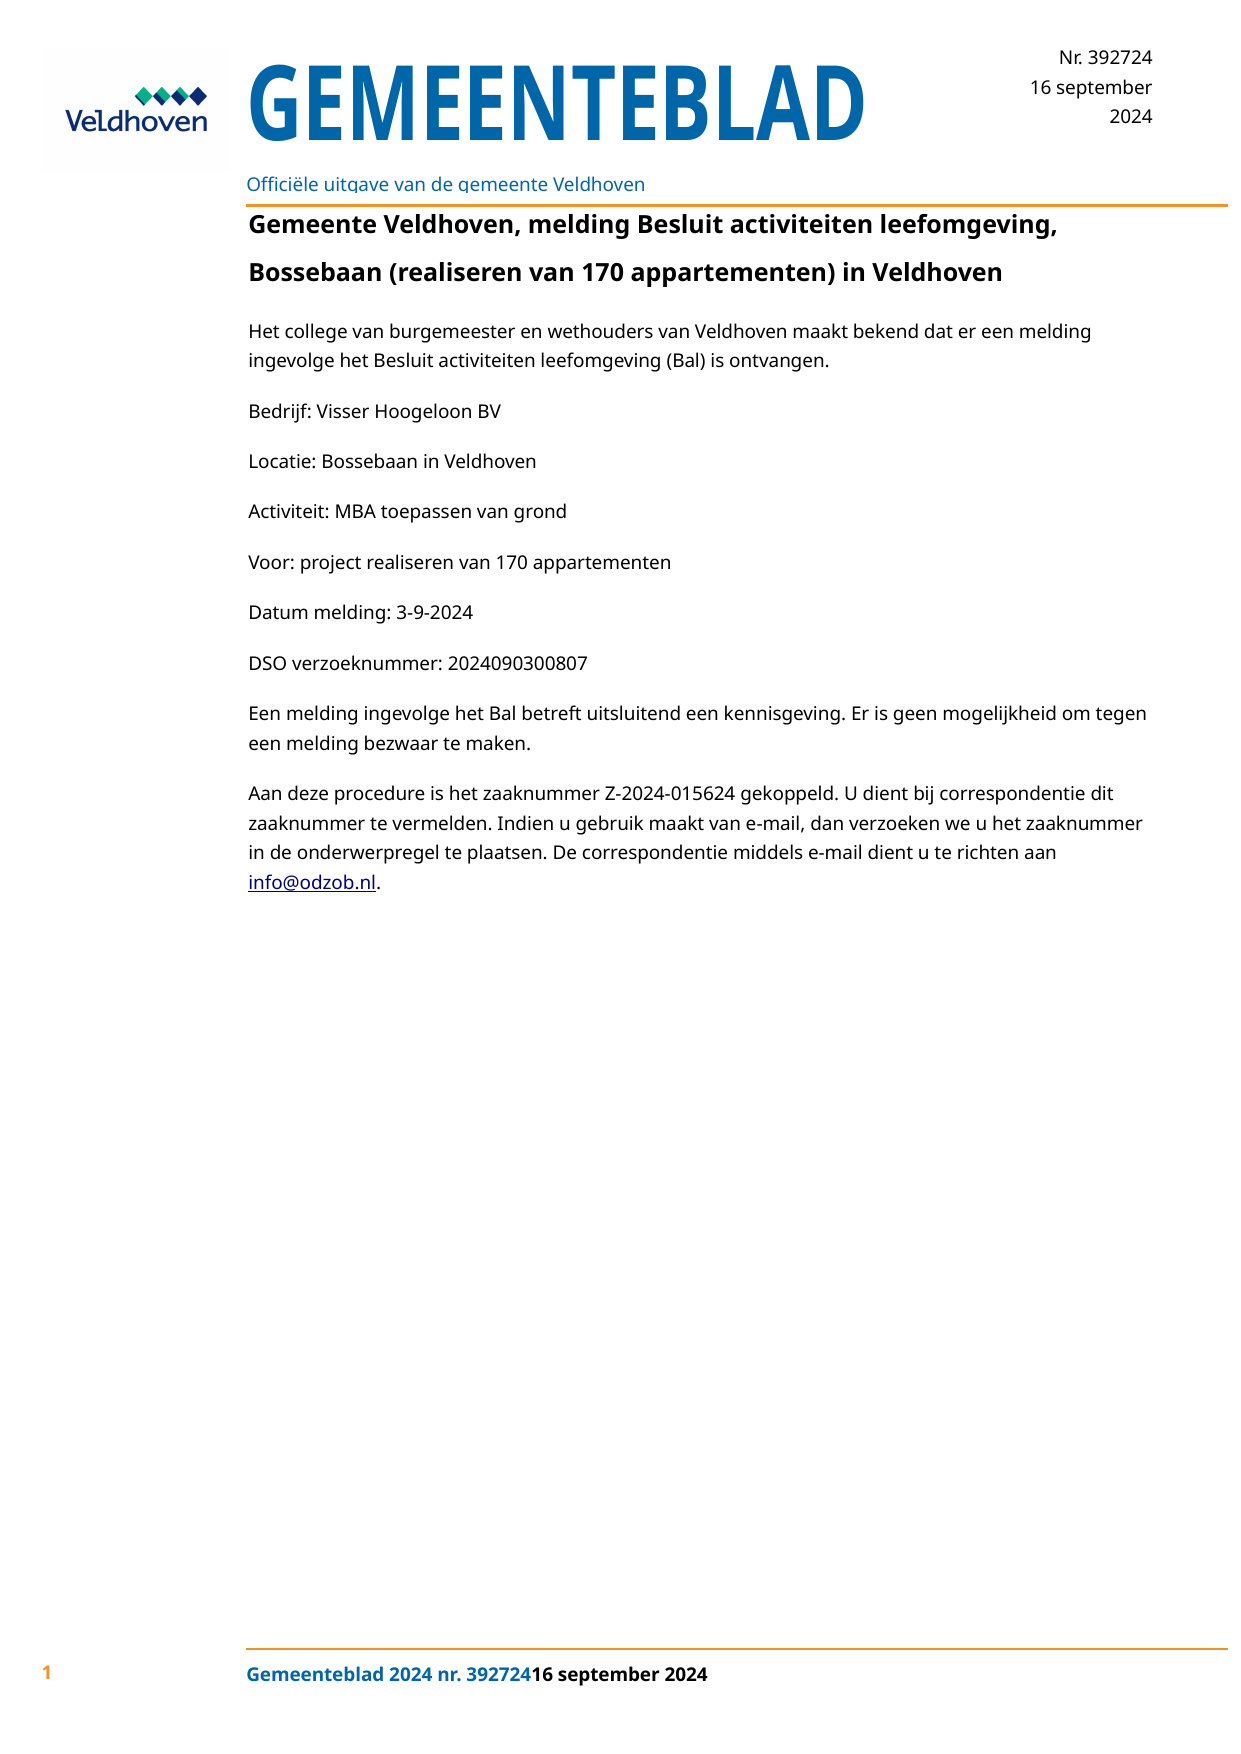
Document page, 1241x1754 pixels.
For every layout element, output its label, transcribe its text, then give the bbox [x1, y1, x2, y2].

text Bedrijf: Visser Hoogeloon BV [248, 398, 1152, 424]
text Een melding ingevolge het Bal betreft uitsluitend een kennisgeving. Er is geen mogelijkheid om tegen een melding bezwaar te maken. [248, 700, 1152, 756]
text Locatie: Bossebaan in Veldhoven [248, 448, 1152, 474]
text Gemeente Veldhoven, melding Besluit activiteiten leefomgeving, Bossebaan (realiseren van 170 appartementen) in Veldhoven [248, 207, 1152, 288]
text DSO verzoeknummer: 2024090300807 [248, 650, 1152, 676]
picture [41, 47, 231, 172]
text Aan deze procedure is het zaaknummer Z-2024-015624 gekoppeld. U dient bij correspondentie dit zaaknummer te vermelden. Indien u gebruik maakt van e-mail, dan verzoeken we u het zaaknummer in de onderwerpregel te plaatsen. De correspondentie middels e-mail dient u te richten aan info@odzob.nl. [248, 780, 1152, 895]
text Voor: project realiseren van 170 appartementen [248, 549, 1152, 575]
text Activiteit: MBA toepassen van grond [248, 499, 1152, 524]
text Het college van burgemeester en wethouders van Veldhoven maakt bekend dat er een melding ingevolge het Besluit activiteiten leefomgeving (Bal) is ontvangen. [248, 318, 1152, 373]
text Datum melding: 3-9-2024 [248, 599, 1152, 625]
